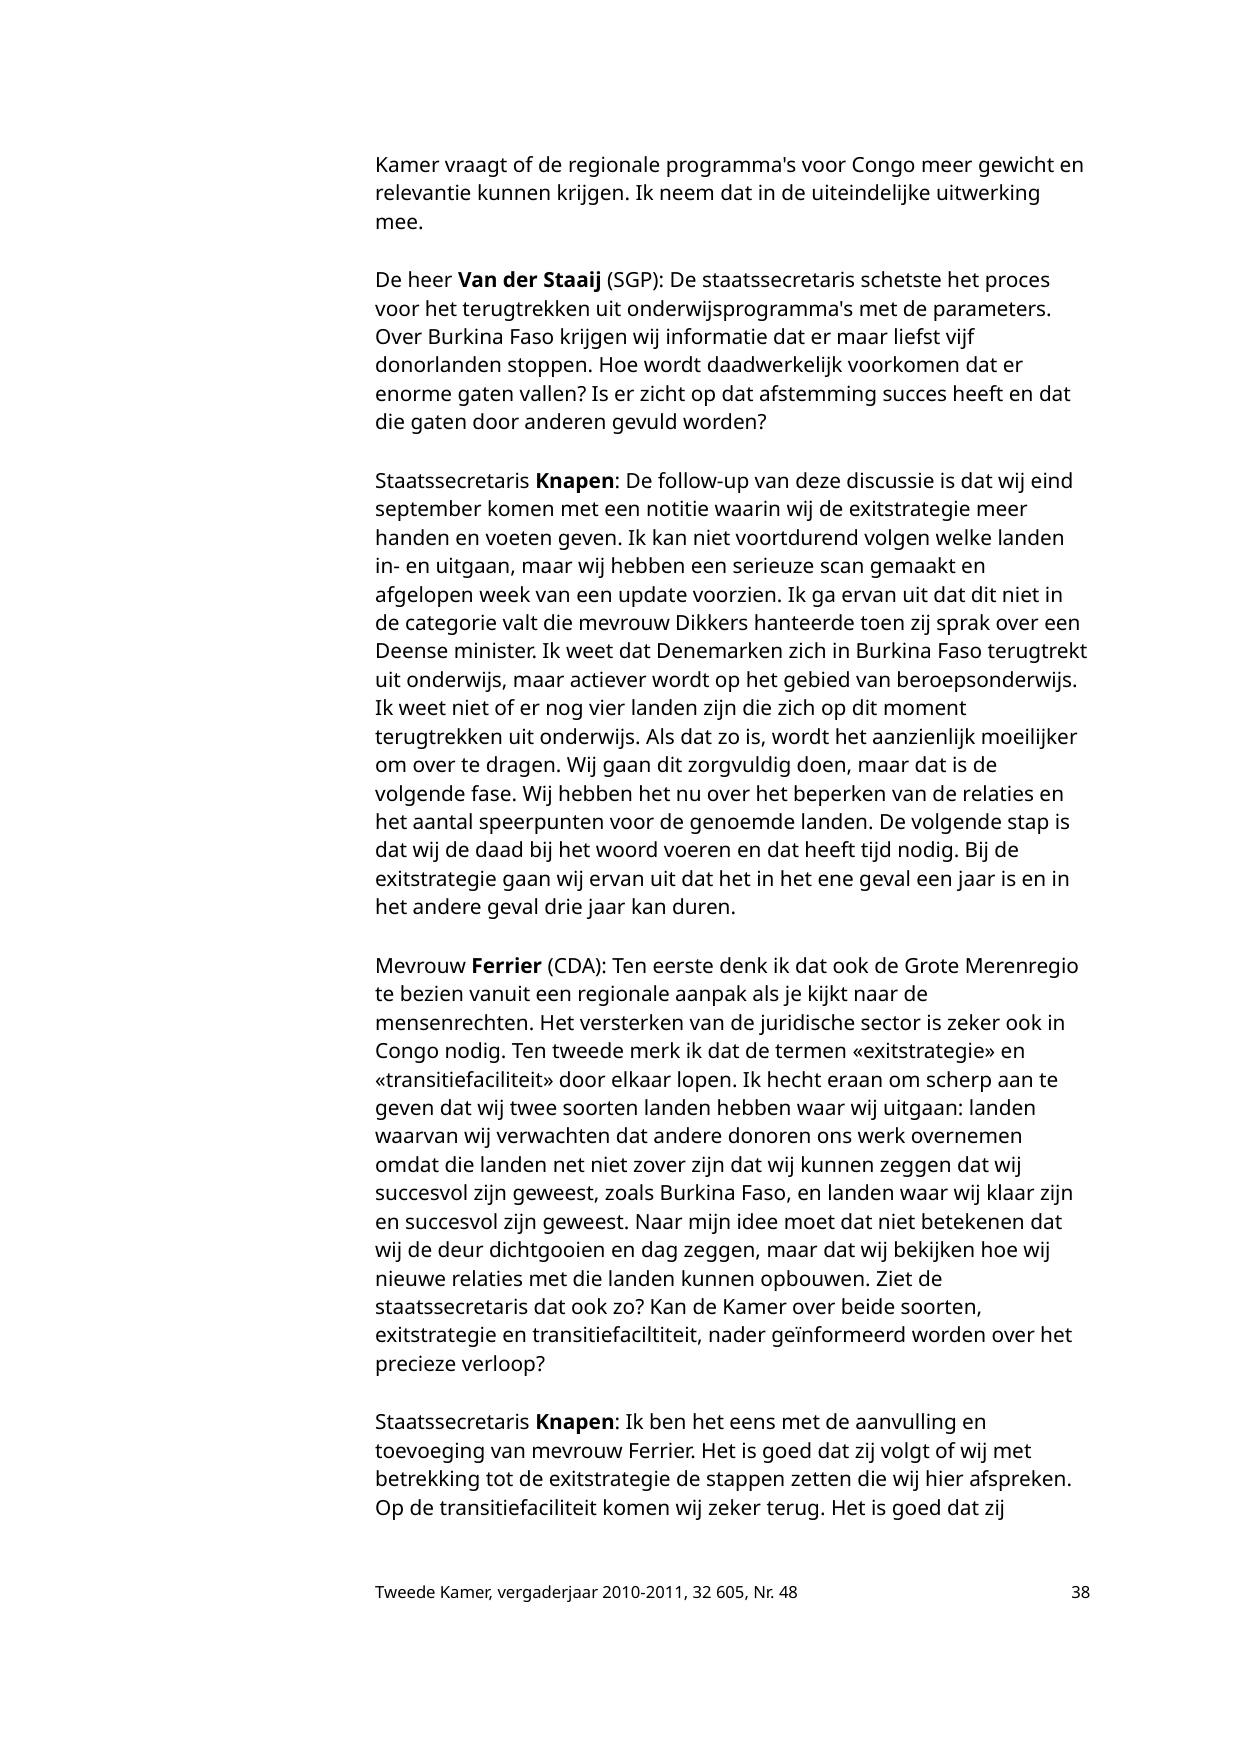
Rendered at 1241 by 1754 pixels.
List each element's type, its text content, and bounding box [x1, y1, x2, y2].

text Kamer vraagt of de regionale programma's voor Congo meer gewicht en relevantie kunnen krijgen. Ik neem dat in de uiteindelijke uitwerking mee. [375, 150, 1090, 235]
text De heer Van der Staaij (SGP): De staatssecretaris schetste het proces voor het terugtrekken uit onderwijsprogramma's met de parameters. Over Burkina Faso krijgen wij informatie dat er maar liefst vijf donorlanden stoppen. Hoe wordt daadwerkelijk voorkomen dat er enorme gaten vallen? Is er zicht op dat afstemming succes heeft en dat die gaten door anderen gevuld worden? [375, 265, 1090, 436]
text Mevrouw Ferrier (CDA): Ten eerste denk ik dat ook de Grote Merenregio te bezien vanuit een regionale aanpak als je kijkt naar de mensenrechten. Het versterken van de juridische sector is zeker ook in Congo nodig. Ten tweede merk ik dat de termen «exitstrategie» en «transitiefaciliteit» door elkaar lopen. Ik hecht eraan om scherp aan te geven dat wij twee soorten landen hebben waar wij uitgaan: landen waarvan wij verwachten dat andere donoren ons werk overnemen omdat die landen net niet zover zijn dat wij kunnen zeggen dat wij succesvol zijn geweest, zoals Burkina Faso, en landen waar wij klaar zijn en succesvol zijn geweest. Naar mijn idee moet dat niet betekenen dat wij de deur dichtgooien en dag zeggen, maar dat wij bekijken hoe wij nieuwe relaties met die landen kunnen opbouwen. Ziet de staatssecretaris dat ook zo? Kan de Kamer over beide soorten, exitstrategie en transitiefaciltiteit, nader geïnformeerd worden over het precieze verloop? [375, 951, 1090, 1377]
text Staatssecretaris Knapen: De follow-up van deze discussie is dat wij eind september komen met een notitie waarin wij de exitstrategie meer handen en voeten geven. Ik kan niet voortdurend volgen welke landen in- en uitgaan, maar wij hebben een serieuze scan gemaakt en afgelopen week van een update voorzien. Ik ga ervan uit dat dit niet in de categorie valt die mevrouw Dikkers hanteerde toen zij sprak over een Deense minister. Ik weet dat Denemarken zich in Burkina Faso terugtrekt uit onderwijs, maar actiever wordt op het gebied van beroepsonderwijs. Ik weet niet of er nog vier landen zijn die zich op dit moment terugtrekken uit onderwijs. Als dat zo is, wordt het aanzienlijk moeilijker om over te dragen. Wij gaan dit zorgvuldig doen, maar dat is de volgende fase. Wij hebben het nu over het beperken van de relaties en het aantal speerpunten voor de genoemde landen. De volgende stap is dat wij de daad bij het woord voeren en dat heeft tijd nodig. Bij de exitstrategie gaan wij ervan uit dat het in het ene geval een jaar is en in het andere geval drie jaar kan duren. [375, 466, 1090, 921]
text Staatssecretaris Knapen: Ik ben het eens met de aanvulling en toevoeging van mevrouw Ferrier. Het is goed dat zij volgt of wij met betrekking tot de exitstrategie de stappen zetten die wij hier afspreken. Op de transitiefaciliteit komen wij zeker terug. Het is goed dat zij [375, 1407, 1090, 1521]
